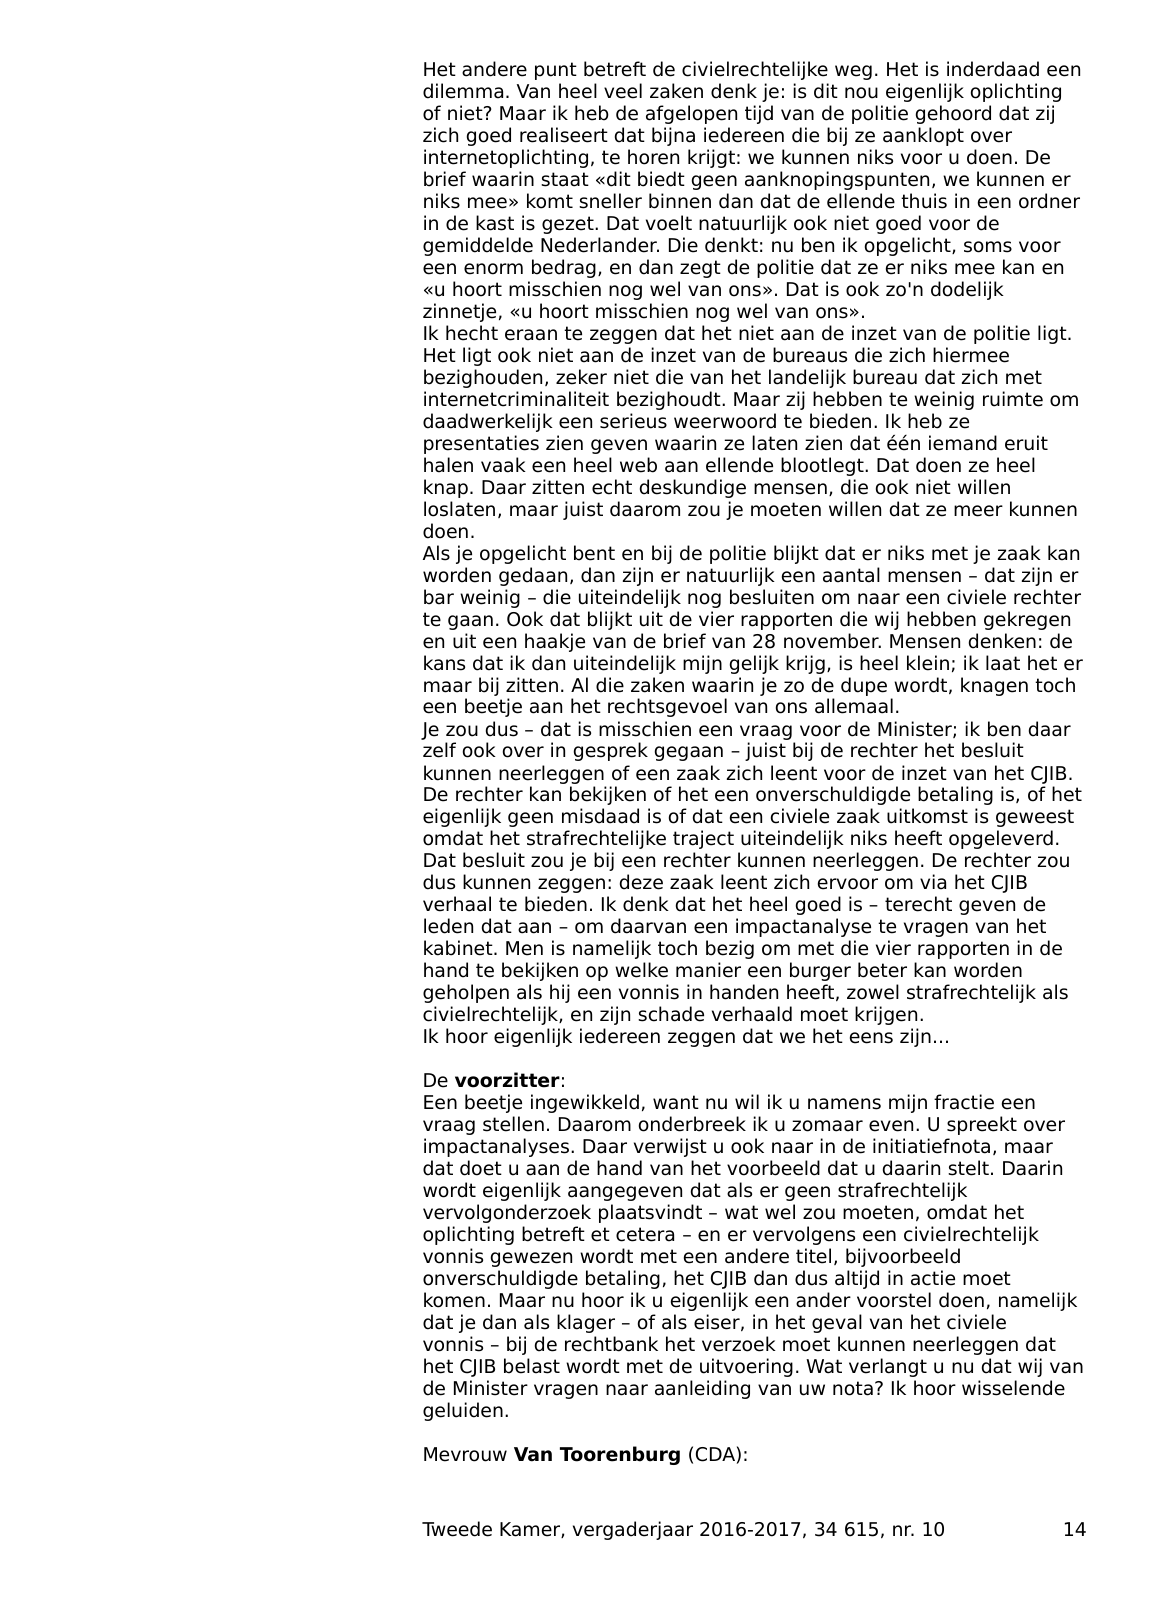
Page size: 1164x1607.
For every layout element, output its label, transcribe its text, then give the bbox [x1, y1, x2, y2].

text Mevrouw Van Toorenburg (CDA): [422, 1444, 1087, 1466]
text Het andere punt betreft de civielrechtelijke weg. Het is inderdaad een dilemma. Van heel veel zaken denk je: is dit nou eigenlijk oplichting of niet? Maar ik heb de afgelopen tijd van de politie gehoord dat zij zich goed realiseert dat bijna iedereen die bij ze aanklopt over internetoplichting, te horen krijgt: we kunnen niks voor u doen. De brief waarin staat «dit biedt geen aanknopingspunten, we kunnen er niks mee» komt sneller binnen dan dat de ellende thuis in een ordner in de kast is gezet. Dat voelt natuurlijk ook niet goed voor de gemiddelde Nederlander. Die denkt: nu ben ik opgelicht, soms voor een enorm bedrag, en dan zegt de politie dat ze er niks mee kan en «u hoort misschien nog wel van ons». Dat is ook zo'n dodelijk zinnetje, «u hoort misschien nog wel van ons». [422, 59, 1087, 323]
text Een beetje ingewikkeld, want nu wil ik u namens mijn fractie een vraag stellen. Daarom onderbreek ik u zomaar even. U spreekt over impactanalyses. Daar verwijst u ook naar in de initiatiefnota, maar dat doet u aan de hand van het voorbeeld dat u daarin stelt. Daarin wordt eigenlijk aangegeven dat als er geen strafrechtelijk vervolgonderzoek plaatsvindt – wat wel zou moeten, omdat het oplichting betreft et cetera – en er vervolgens een civielrechtelijk vonnis gewezen wordt met een andere titel, bijvoorbeeld onverschuldigde betaling, het CJIB dan dus altijd in actie moet komen. Maar nu hoor ik u eigenlijk een ander voorstel doen, namelijk dat je dan als klager – of als eiser, in het geval van het civiele vonnis – bij de rechtbank het verzoek moet kunnen neerleggen dat het CJIB belast wordt met de uitvoering. Wat verlangt u nu dat wij van de Minister vragen naar aanleiding van uw nota? Ik hoor wisselende geluiden. [422, 1092, 1087, 1422]
text Ik hoor eigenlijk iedereen zeggen dat we het eens zijn... [422, 1026, 1087, 1048]
text Je zou dus – dat is misschien een vraag voor de Minister; ik ben daar zelf ook over in gesprek gegaan – juist bij de rechter het besluit kunnen neerleggen of een zaak zich leent voor de inzet van het CJIB. De rechter kan bekijken of het een onverschuldigde betaling is, of het eigenlijk geen misdaad is of dat een civiele zaak uitkomst is geweest omdat het strafrechtelijke traject uiteindelijk niks heeft opgeleverd. Dat besluit zou je bij een rechter kunnen neerleggen. De rechter zou dus kunnen zeggen: deze zaak leent zich ervoor om via het CJIB verhaal te bieden. Ik denk dat het heel goed is – terecht geven de leden dat aan – om daarvan een impactanalyse te vragen van het kabinet. Men is namelijk toch bezig om met die vier rapporten in de hand te bekijken op welke manier een burger beter kan worden geholpen als hij een vonnis in handen heeft, zowel strafrechtelijk als civielrechtelijk, en zijn schade verhaald moet krijgen. [422, 718, 1087, 1026]
text Ik hecht eraan te zeggen dat het niet aan de inzet van de politie ligt. Het ligt ook niet aan de inzet van de bureaus die zich hiermee bezighouden, zeker niet die van het landelijk bureau dat zich met internetcriminaliteit bezighoudt. Maar zij hebben te weinig ruimte om daadwerkelijk een serieus weerwoord te bieden. Ik heb ze presentaties zien geven waarin ze laten zien dat één iemand eruit halen vaak een heel web aan ellende blootlegt. Dat doen ze heel knap. Daar zitten echt deskundige mensen, die ook niet willen loslaten, maar juist daarom zou je moeten willen dat ze meer kunnen doen. [422, 323, 1087, 543]
text De voorzitter: [422, 1070, 1087, 1092]
text Als je opgelicht bent en bij de politie blijkt dat er niks met je zaak kan worden gedaan, dan zijn er natuurlijk een aantal mensen – dat zijn er bar weinig – die uiteindelijk nog besluiten om naar een civiele rechter te gaan. Ook dat blijkt uit de vier rapporten die wij hebben gekregen en uit een haakje van de brief van 28 november. Mensen denken: de kans dat ik dan uiteindelijk mijn gelijk krijg, is heel klein; ik laat het er maar bij zitten. Al die zaken waarin je zo de dupe wordt, knagen toch een beetje aan het rechtsgevoel van ons allemaal. [422, 543, 1087, 718]
